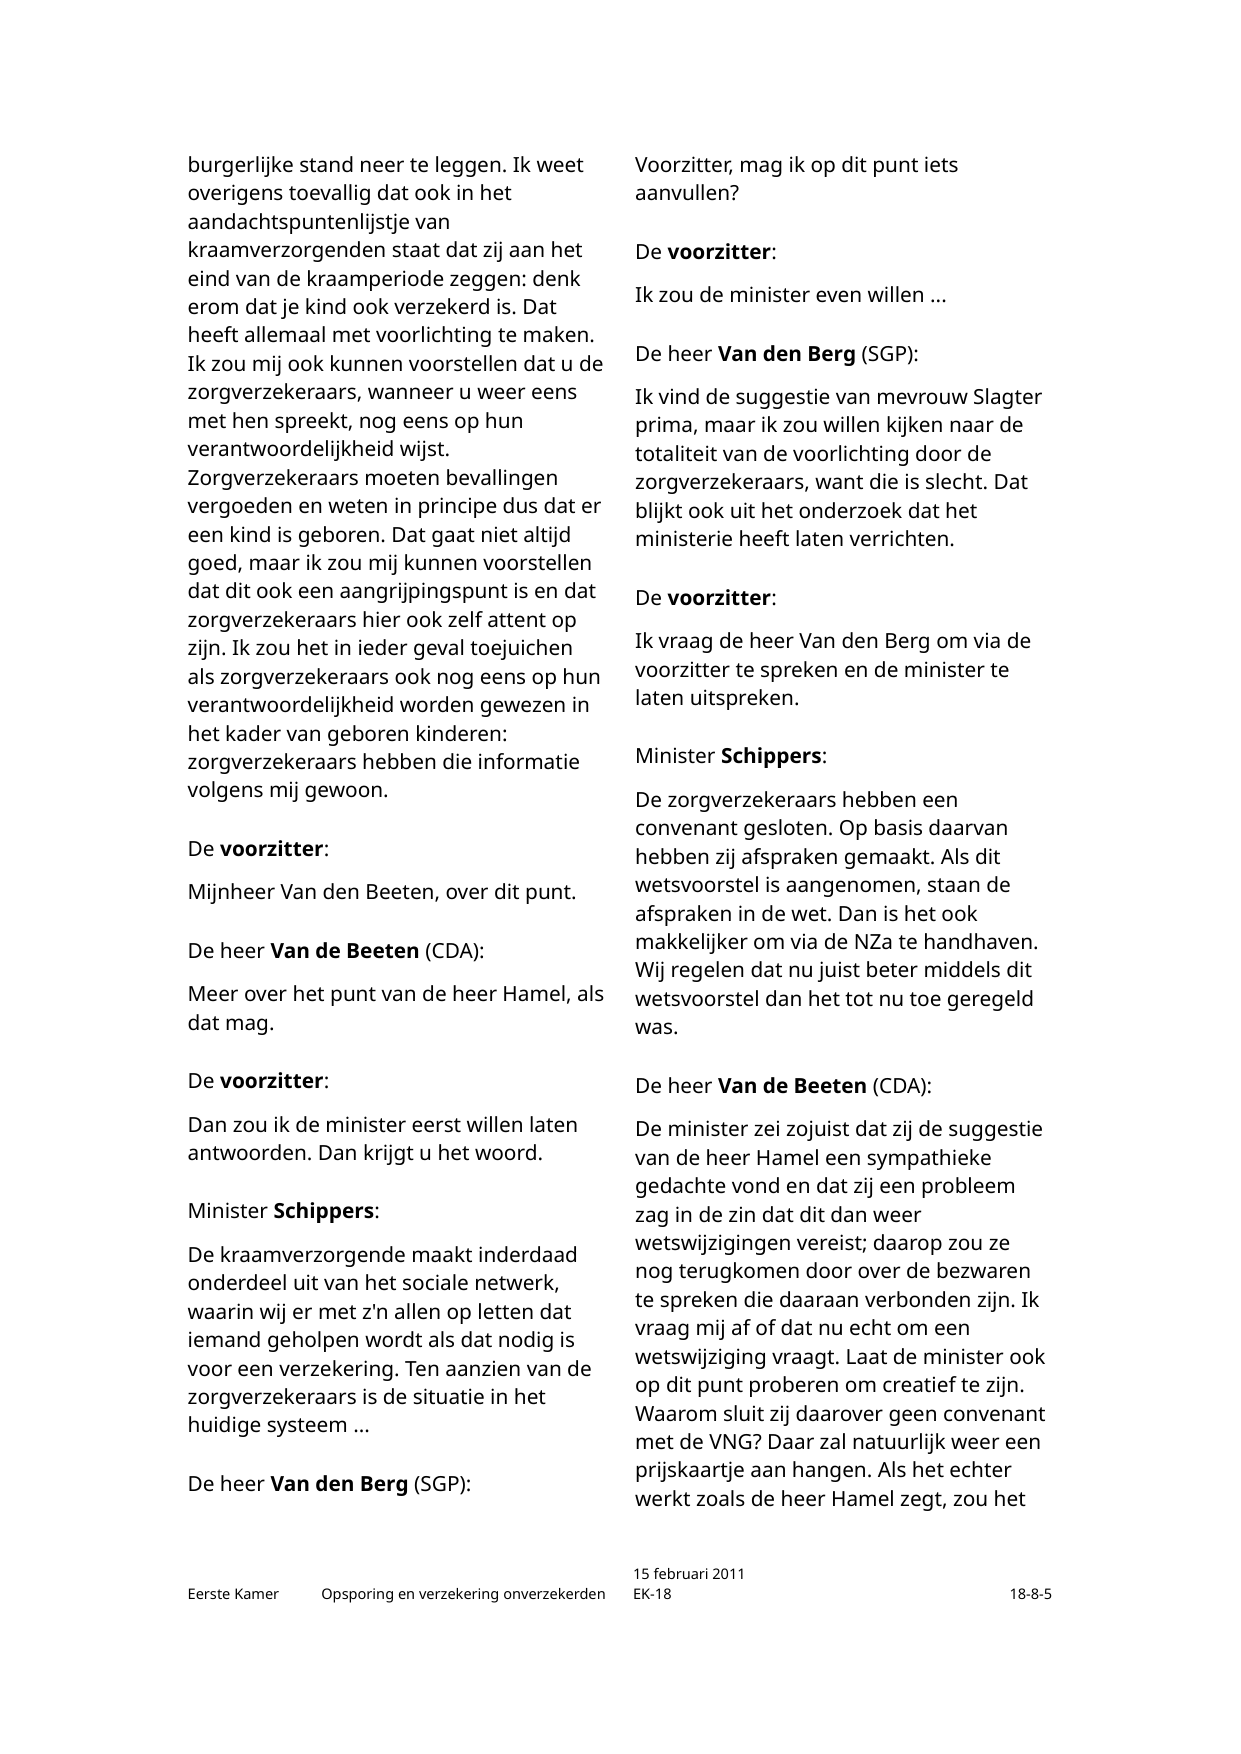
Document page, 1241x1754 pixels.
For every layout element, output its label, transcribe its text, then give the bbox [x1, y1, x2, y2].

text De kraamverzorgende maakt inderdaad onderdeel uit van het sociale netwerk, waarin wij er met z'n allen op letten dat iemand geholpen wordt als dat nodig is voor een verzekering. Ten aanzien van de zorgverzekeraars is de situatie in het huidige systeem ... [187, 1240, 605, 1439]
text De voorzitter: [635, 583, 1053, 611]
text Ik vraag de heer Van den Berg om via de voorzitter te spreken en de minister te laten uitspreken. [635, 626, 1053, 712]
text Voorzitter, mag ik op dit punt iets aanvullen? [635, 150, 1053, 207]
text De voorzitter: [187, 834, 605, 862]
text Minister Schippers: [635, 742, 1053, 770]
text De heer Van den Berg (SGP): [187, 1469, 605, 1497]
text Ik zou de minister even willen ... [635, 280, 1053, 309]
text De voorzitter: [187, 1066, 605, 1095]
text Minister Schippers: [187, 1197, 605, 1225]
text De voorzitter: [635, 237, 1053, 265]
text Dan zou ik de minister eerst willen laten antwoorden. Dan krijgt u het woord. [187, 1110, 605, 1167]
text Meer over het punt van de heer Hamel, als dat mag. [187, 979, 605, 1036]
text De heer Van de Beeten (CDA): [187, 936, 605, 964]
text Ik vind de suggestie van mevrouw Slagter prima, maar ik zou willen kijken naar de totaliteit van de voorlichting door de zorgverzekeraars, want die is slecht. Dat blijkt ook uit het onderzoek dat het ministerie heeft laten verrichten. [635, 382, 1053, 553]
text De heer Van den Berg (SGP): [635, 339, 1053, 367]
text De zorgverzekeraars hebben een convenant gesloten. Op basis daarvan hebben zij afspraken gemaakt. Als dit wetsvoorstel is aangenomen, staan de afspraken in de wet. Dan is het ook makkelijker om via de NZa te handhaven. Wij regelen dat nu juist beter middels dit wetsvoorstel dan het tot nu toe geregeld was. [635, 785, 1053, 1041]
text De heer Van de Beeten (CDA): [635, 1071, 1053, 1099]
text Mijnheer Van den Beeten, over dit punt. [187, 877, 605, 906]
text De minister zei zojuist dat zij de suggestie van de heer Hamel een sympathieke gedachte vond en dat zij een probleem zag in de zin dat dit dan weer wetswijzigingen vereist; daarop zou ze nog terugkomen door over de bezwaren te spreken die daaraan verbonden zijn. Ik vraag mij af of dat nu echt om een wetswijziging vraagt. Laat de minister ook op dit punt proberen om creatief te zijn. Waarom sluit zij daarover geen convenant met de VNG? Daar zal natuurlijk weer een prijskaartje aan hangen. Als het echter werkt zoals de heer Hamel zegt, zou het [635, 1114, 1053, 1512]
text burgerlijke stand neer te leggen. Ik weet overigens toevallig dat ook in het aandachtspuntenlijstje van kraamverzorgenden staat dat zij aan het eind van de kraamperiode zeggen: denk erom dat je kind ook verzekerd is. Dat heeft allemaal met voorlichting te maken. Ik zou mij ook kunnen voorstellen dat u de zorgverzekeraars, wanneer u weer eens met hen spreekt, nog eens op hun verantwoordelijkheid wijst. Zorgverzekeraars moeten bevallingen vergoeden en weten in principe dus dat er een kind is geboren. Dat gaat niet altijd goed, maar ik zou mij kunnen voorstellen dat dit ook een aangrijpingspunt is en dat zorgverzekeraars hier ook zelf attent op zijn. Ik zou het in ieder geval toejuichen als zorgverzekeraars ook nog eens op hun verantwoordelijkheid worden gewezen in het kader van geboren kinderen: zorgverzekeraars hebben die informatie volgens mij gewoon. [187, 150, 605, 804]
